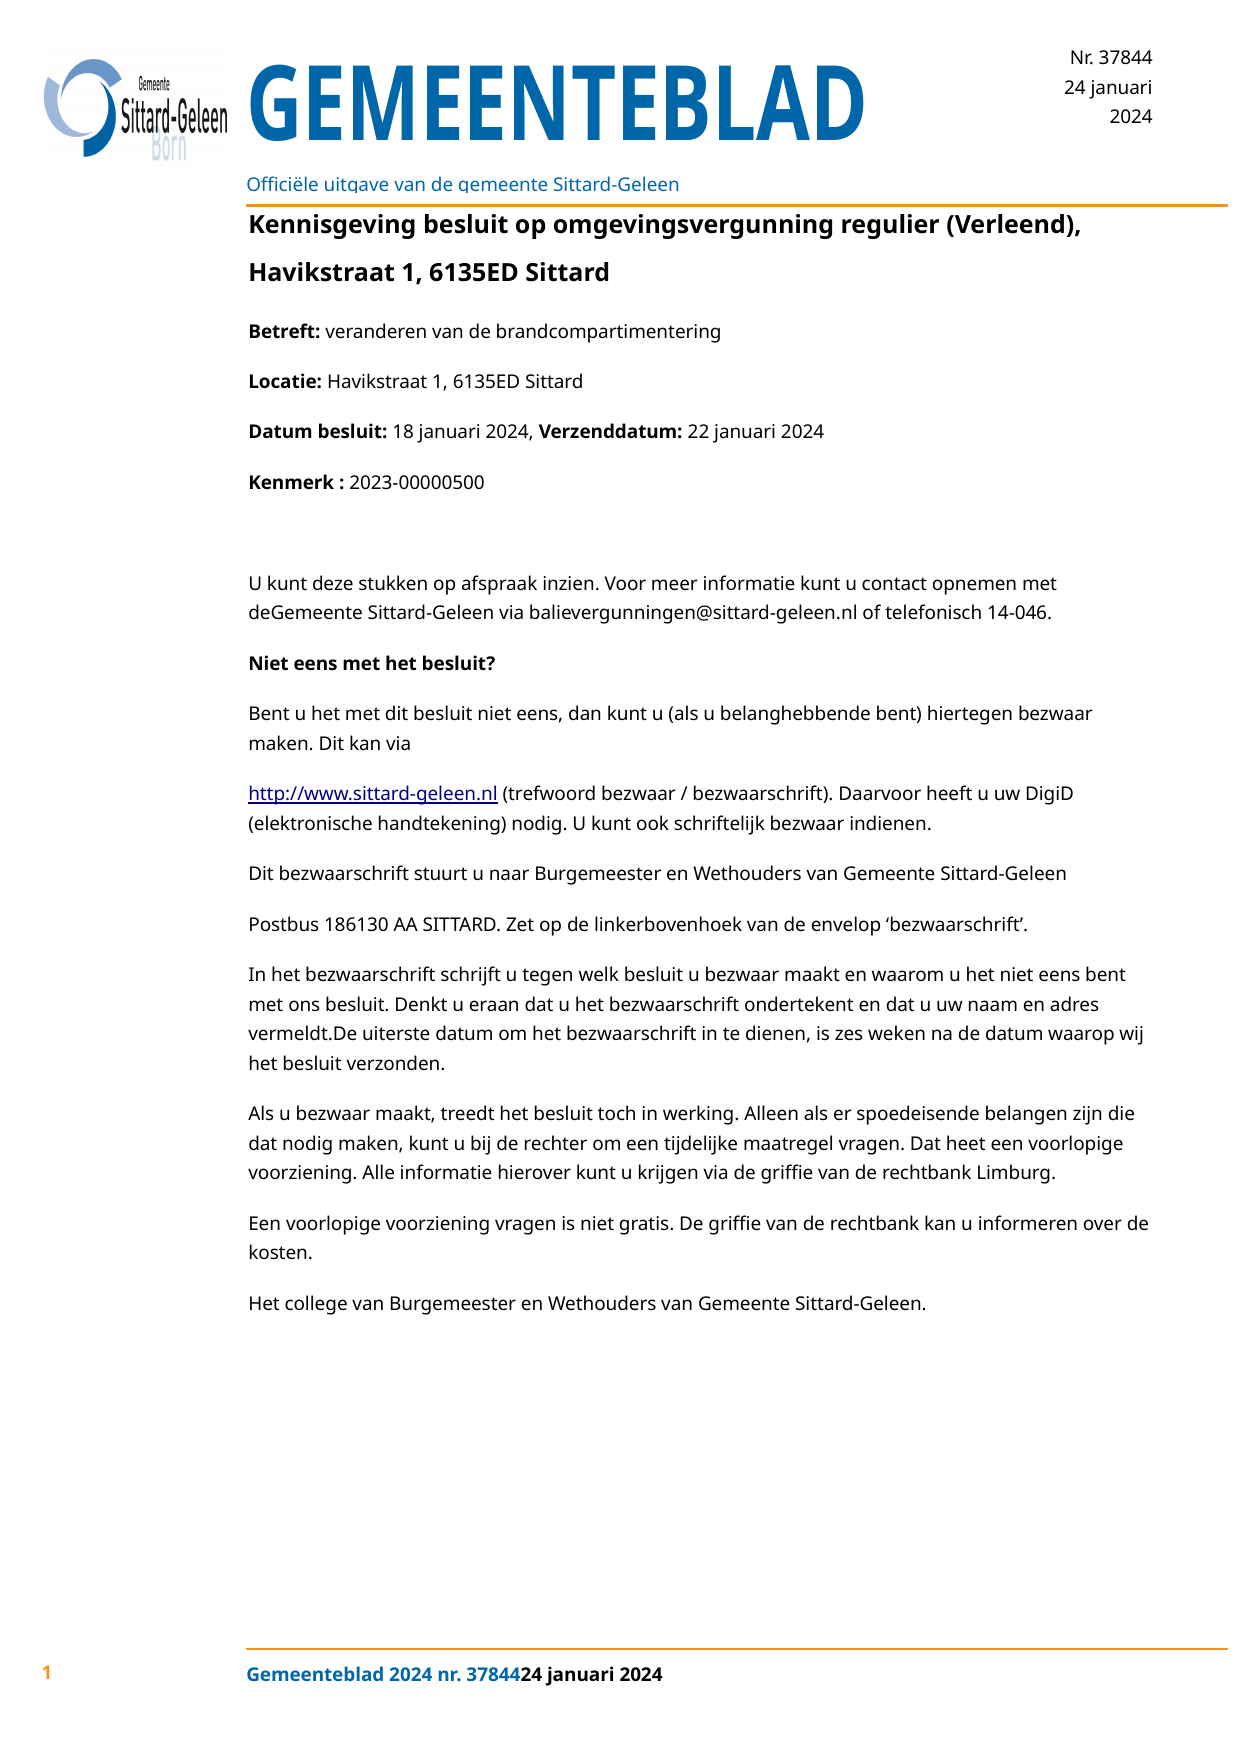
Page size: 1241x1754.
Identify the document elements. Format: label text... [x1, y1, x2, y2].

text Bent u het met dit besluit niet eens, dan kunt u (als u belanghebbende bent) hiertegen bezwaar maken. Dit kan via [248, 700, 1152, 756]
picture [41, 47, 231, 172]
text Locatie: Havikstraat 1, 6135ED Sittard [248, 368, 1152, 394]
text Het college van Burgemeester en Wethouders van Gemeente Sittard-Geleen. [248, 1290, 1152, 1316]
text Niet eens met het besluit? [248, 650, 1152, 676]
text Dit bezwaarschrift stuurt u naar Burgemeester en Wethouders van Gemeente Sittard-Geleen [248, 860, 1152, 886]
text Kenmerk : 2023-00000500 [248, 469, 1152, 495]
text Een voorlopige voorziening vragen is niet gratis. De griffie van de rechtbank kan u informeren over de kosten. [248, 1210, 1152, 1265]
text Kennisgeving besluit op omgevingsvergunning regulier (Verleend), Havikstraat 1, 6135ED Sittard [248, 207, 1152, 288]
text http://www.sittard-geleen.nl (trefwoord bezwaar / bezwaarschrift). Daarvoor heeft u uw DigiD (elektronische handtekening) nodig. U kunt ook schriftelijk bezwaar indienen. [248, 780, 1152, 836]
text Als u bezwaar maakt, treedt het besluit toch in werking. Alleen als er spoedeisende belangen zijn die dat nodig maken, kunt u bij de rechter om een tijdelijke maatregel vragen. Dat heet een voorlopige voorziening. Alle informatie hierover kunt u krijgen via de griffie van de rechtbank Limburg. [248, 1100, 1152, 1185]
text U kunt deze stukken op afspraak inzien. Voor meer informatie kunt u contact opnemen met deGemeente Sittard-Geleen via balievergunningen@sittard-geleen.nl of telefonisch 14-046. [248, 570, 1152, 625]
text Datum besluit: 18 januari 2024, Verzenddatum: 22 januari 2024 [248, 419, 1152, 444]
text Postbus 186130 AA SITTARD. Zet op de linkerbovenhoek van de envelop ‘bezwaarschrift’. [248, 911, 1152, 937]
text In het bezwaarschrift schrijft u tegen welk besluit u bezwaar maakt en waarom u het niet eens bent met ons besluit. Denkt u eraan dat u het bezwaarschrift ondertekent en dat u uw naam en adres vermeldt.De uiterste datum om het bezwaarschrift in te dienen, is zes weken na de datum waarop wij het besluit verzonden. [248, 961, 1152, 1076]
text Betreft: veranderen van de brandcompartimentering [248, 318, 1152, 344]
